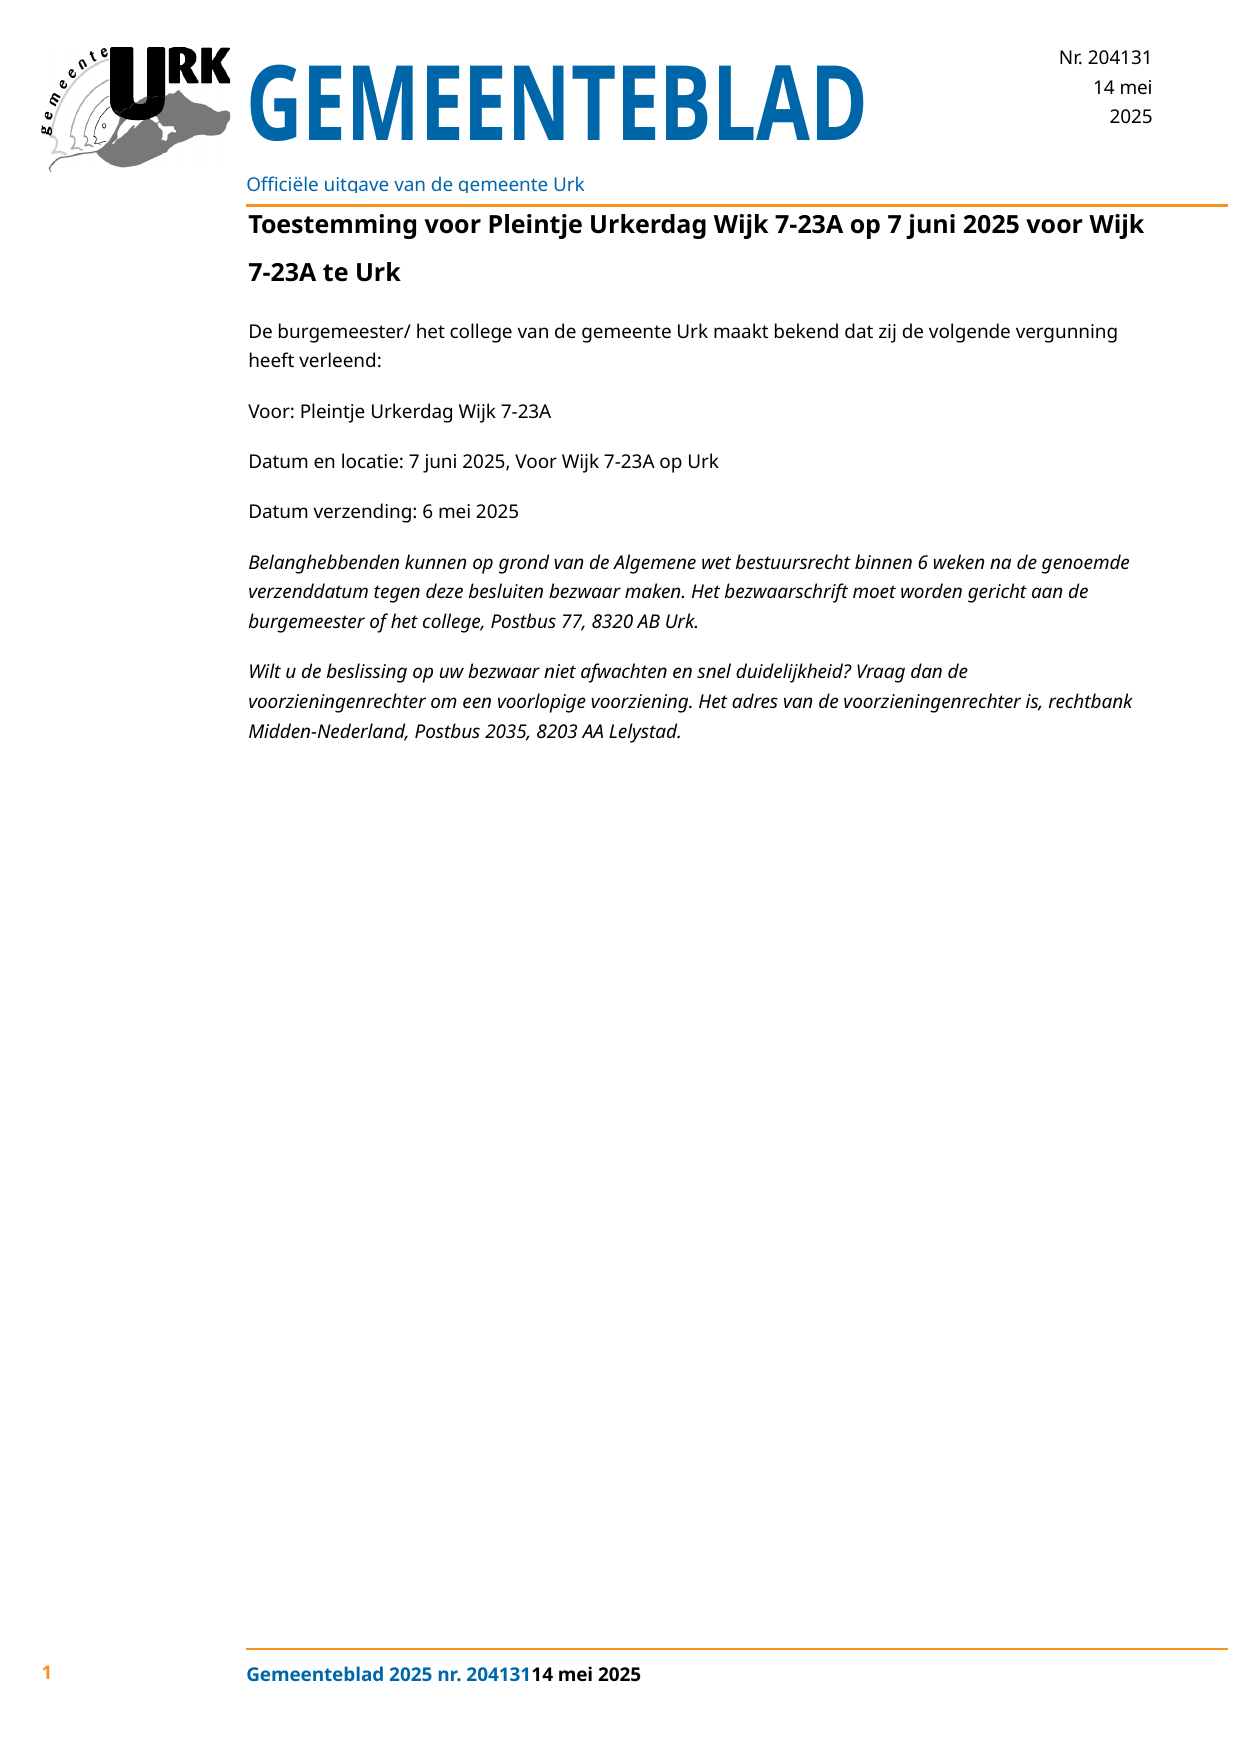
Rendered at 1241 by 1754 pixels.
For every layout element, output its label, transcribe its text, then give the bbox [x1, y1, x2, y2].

picture [41, 47, 231, 172]
text De burgemeester/ het college van de gemeente Urk maakt bekend dat zij de volgende vergunning heeft verleend: [248, 318, 1152, 373]
text Datum verzending: 6 mei 2025 [248, 499, 1152, 524]
text Voor: Pleintje Urkerdag Wijk 7-23A [248, 398, 1152, 424]
text Wilt u de beslissing op uw bezwaar niet afwachten en snel duidelijkheid? Vraag dan de voorzieningenrechter om een voorlopige voorziening. Het adres van de voorzieningenrechter is, rechtbank Midden-Nederland, Postbus 2035, 8203 AA Lelystad. [248, 659, 1152, 744]
text Toestemming voor Pleintje Urkerdag Wijk 7-23A op 7 juni 2025 voor Wijk 7-23A te Urk [248, 207, 1152, 288]
text Datum en locatie: 7 juni 2025, Voor Wijk 7-23A op Urk [248, 448, 1152, 474]
text Belanghebbenden kunnen op grond van de Algemene wet bestuursrecht binnen 6 weken na de genoemde verzenddatum tegen deze besluiten bezwaar maken. Het bezwaarschrift moet worden gericht aan de burgemeester of het college, Postbus 77, 8320 AB Urk. [248, 549, 1152, 634]
